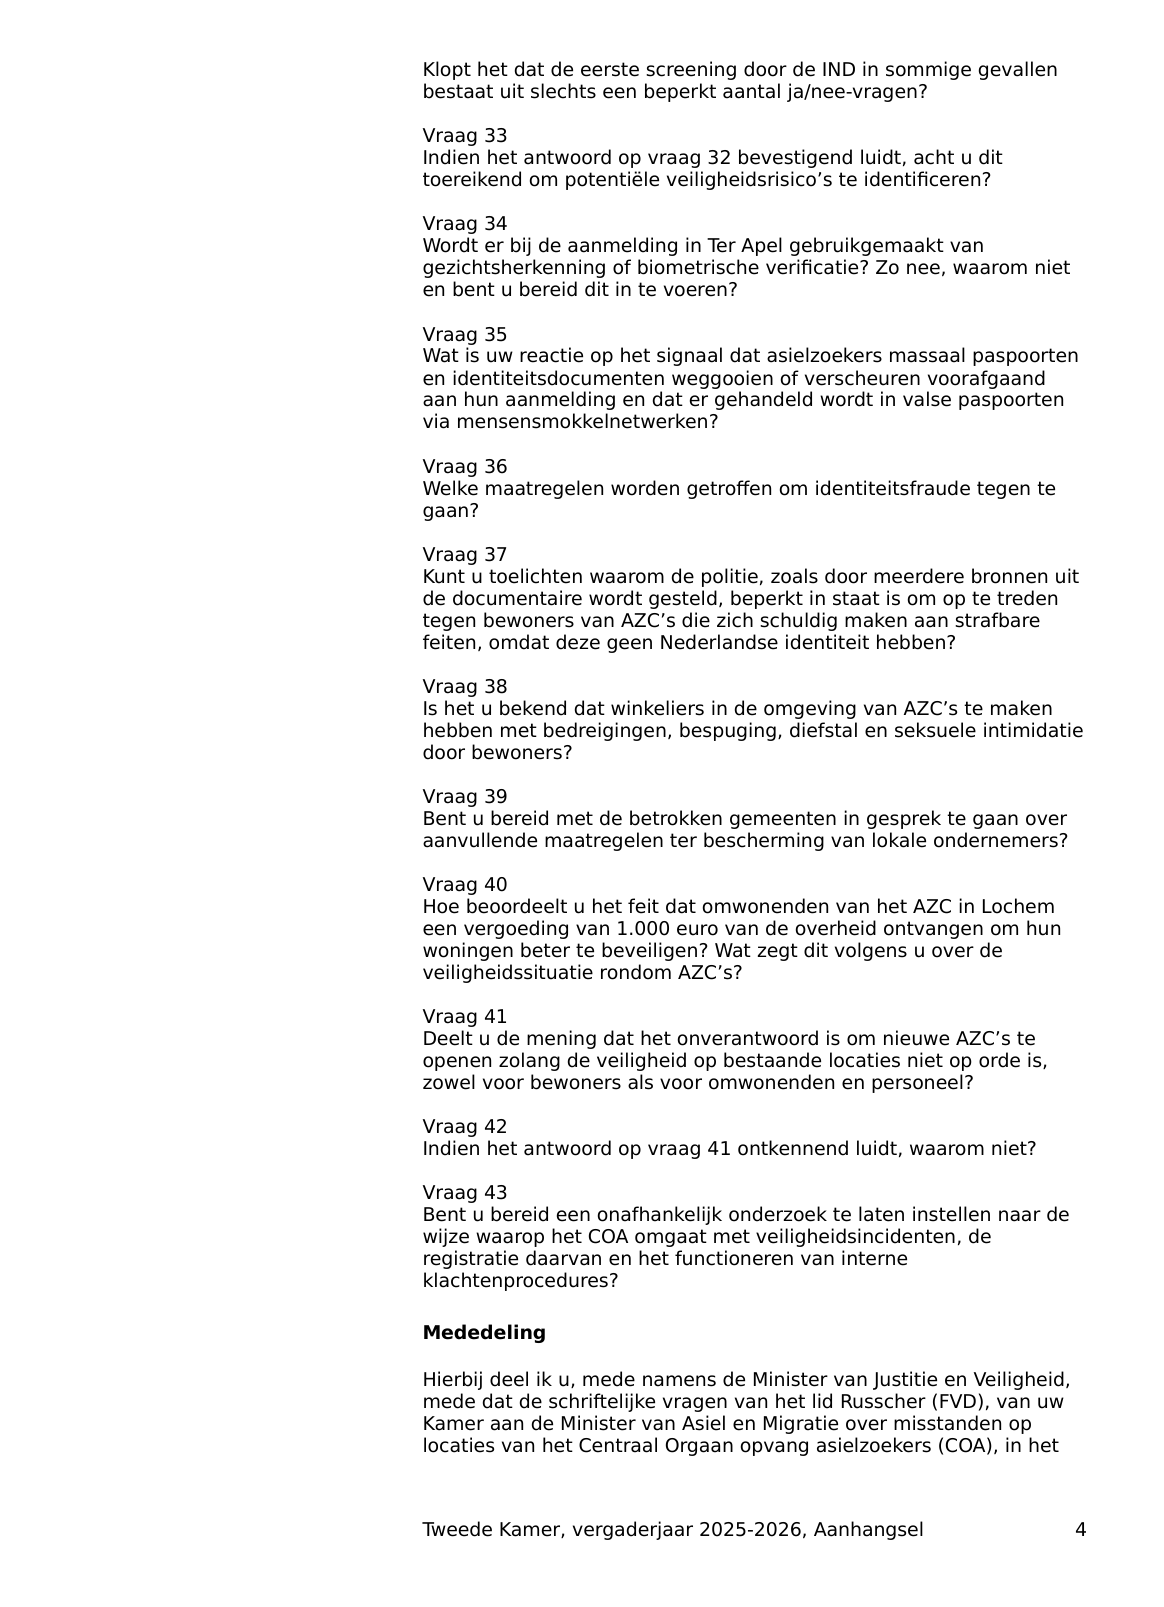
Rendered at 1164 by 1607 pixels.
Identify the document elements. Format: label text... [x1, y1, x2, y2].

text Indien het antwoord op vraag 32 bevestigend luidt, acht u dit toereikend om potentiële veiligheidsrisico’s te identificeren? [422, 147, 1087, 191]
text Hoe beoordeelt u het feit dat omwonenden van het AZC in Lochem een vergoeding van 1.000 euro van de overheid ontvangen om hun woningen beter te beveiligen? Wat zegt dit volgens u over de veiligheidssituatie rondom AZC’s? [422, 896, 1087, 984]
text Bent u bereid een onafhankelijk onderzoek te laten instellen naar de wijze waarop het COA omgaat met veiligheidsincidenten, de registratie daarvan en het functioneren van interne klachtenprocedures? [422, 1204, 1087, 1292]
text Vraag 36 [422, 456, 1087, 477]
text Vraag 39 [422, 786, 1087, 808]
text Kunt u toelichten waarom de politie, zoals door meerdere bronnen uit de documentaire wordt gesteld, beperkt in staat is om op te treden tegen bewoners van AZC’s die zich schuldig maken aan strafbare feiten, omdat deze geen Nederlandse identiteit hebben? [422, 566, 1087, 653]
subtitle Mededeling [422, 1322, 1087, 1344]
text Vraag 38 [422, 676, 1087, 698]
text Vraag 37 [422, 544, 1087, 566]
text Indien het antwoord op vraag 41 ontkennend luidt, waarom niet? [422, 1138, 1087, 1160]
text Vraag 34 [422, 213, 1087, 235]
text Wat is uw reactie op het signaal dat asielzoekers massaal paspoorten en identiteitsdocumenten weggooien of verscheuren voorafgaand aan hun aanmelding en dat er gehandeld wordt in valse paspoorten via mensensmokkelnetwerken? [422, 345, 1087, 433]
text Klopt het dat de eerste screening door de IND in sommige gevallen bestaat uit slechts een beperkt aantal ja/nee-vragen? [422, 59, 1087, 103]
text Welke maatregelen worden getroffen om identiteitsfraude tegen te gaan? [422, 477, 1087, 521]
text Vraag 42 [422, 1116, 1087, 1138]
text Bent u bereid met de betrokken gemeenten in gesprek te gaan over aanvullende maatregelen ter bescherming van lokale ondernemers? [422, 808, 1087, 852]
text Vraag 41 [422, 1006, 1087, 1028]
text Vraag 33 [422, 125, 1087, 147]
text Hierbij deel ik u, mede namens de Minister van Justitie en Veiligheid, mede dat de schriftelijke vragen van het lid Russcher (FVD), van uw Kamer aan de Minister van Asiel en Migratie over misstanden op locaties van het Centraal Orgaan opvang asielzoekers (COA), in het [422, 1369, 1087, 1457]
text Wordt er bij de aanmelding in Ter Apel gebruikgemaakt van gezichtsherkenning of biometrische verificatie? Zo nee, waarom niet en bent u bereid dit in te voeren? [422, 235, 1087, 301]
text Is het u bekend dat winkeliers in de omgeving van AZC’s te maken hebben met bedreigingen, bespuging, diefstal en seksuele intimidatie door bewoners? [422, 698, 1087, 764]
text Deelt u de mening dat het onverantwoord is om nieuwe AZC’s te openen zolang de veiligheid op bestaande locaties niet op orde is, zowel voor bewoners als voor omwonenden en personeel? [422, 1028, 1087, 1094]
text Vraag 35 [422, 323, 1087, 345]
text Vraag 43 [422, 1182, 1087, 1204]
text Vraag 40 [422, 874, 1087, 896]
